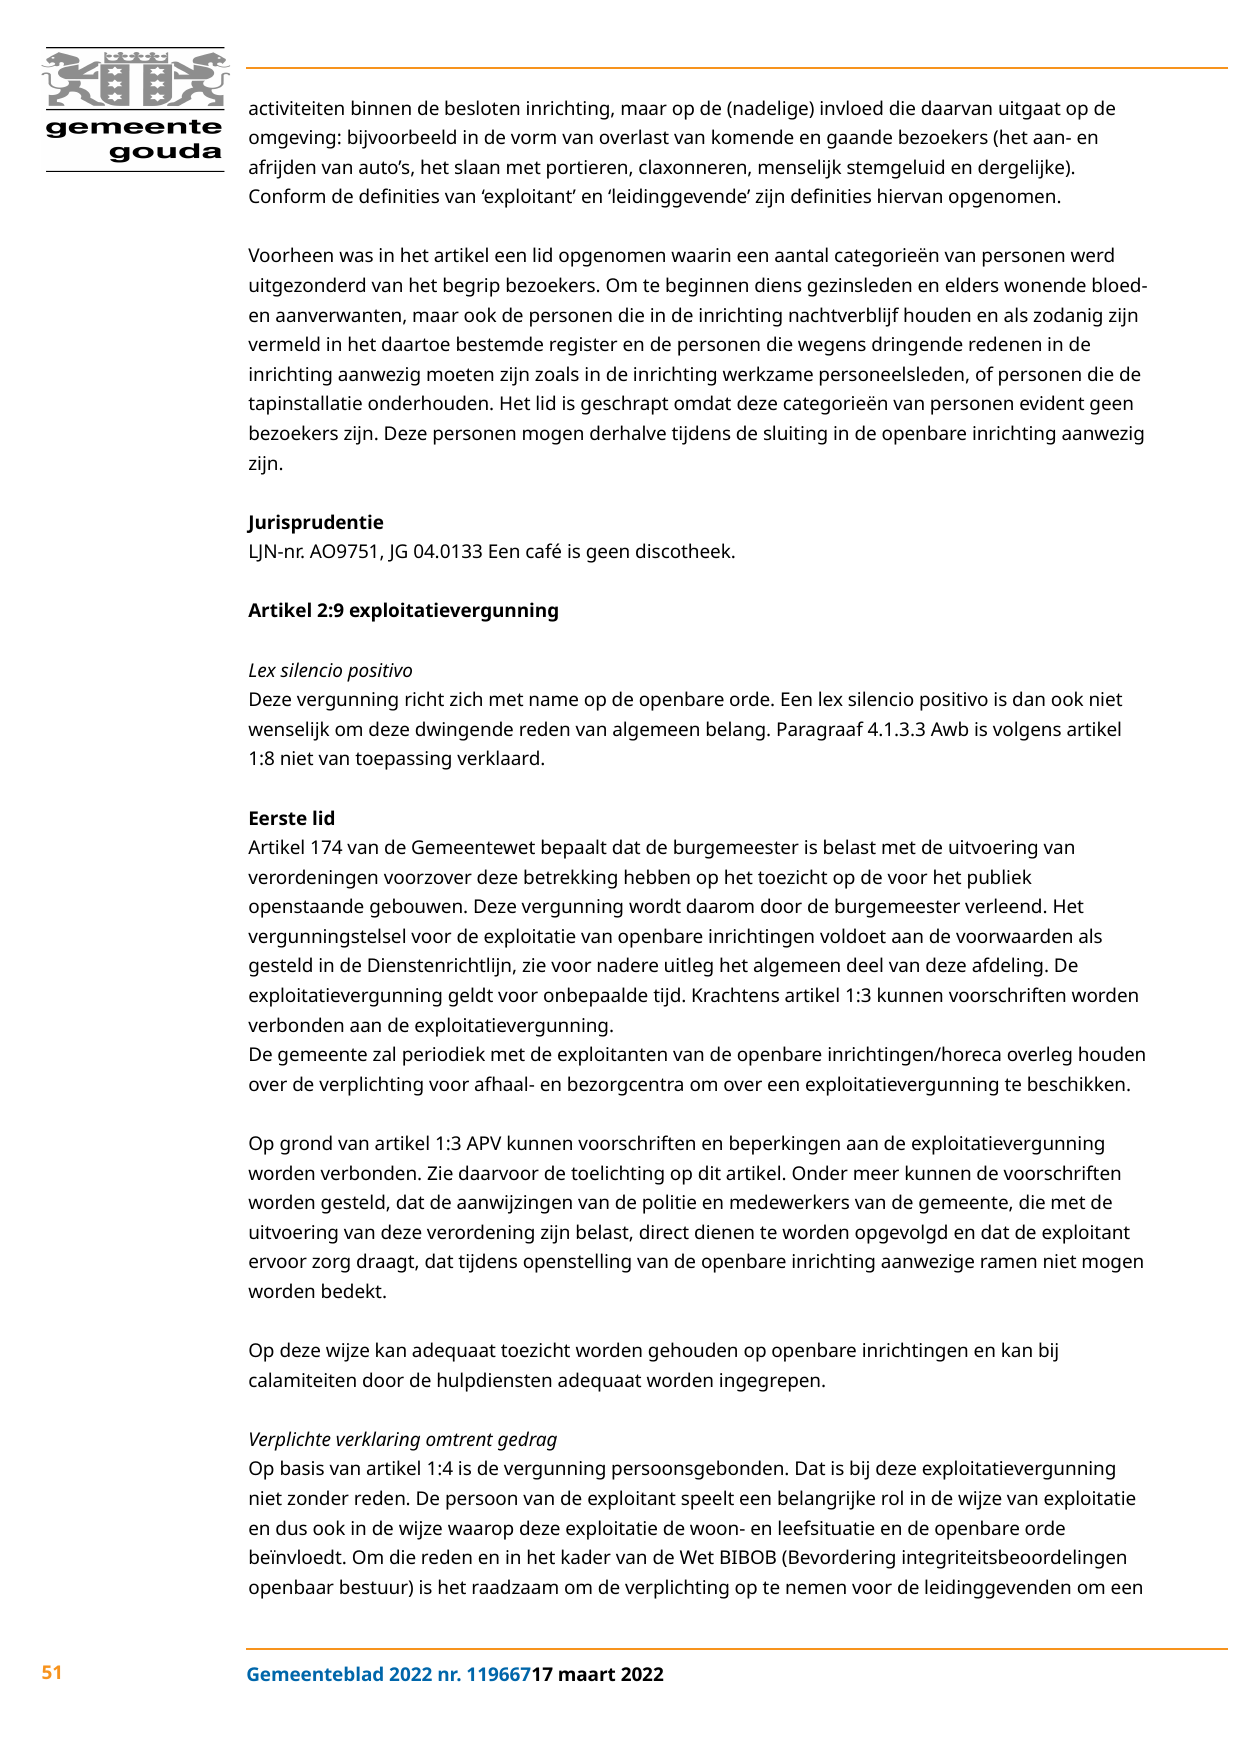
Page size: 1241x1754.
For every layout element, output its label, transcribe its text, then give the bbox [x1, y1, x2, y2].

text LJN-nr. AO9751, JG 04.0133 Een café is geen discotheek. [248, 538, 1152, 564]
text Deze vergunning richt zich met name op de openbare orde. Een lex silencio positivo is dan ook niet wenselijk om deze dwingende reden van algemeen belang. Paragraaf 4.1.3.3 Awb is volgens artikel 1:8 niet van toepassing verklaard. [248, 686, 1152, 771]
text Op grond van artikel 1:3 APV kunnen voorschriften en beperkingen aan de exploitatievergunning worden verbonden. Zie daarvoor de toelichting op dit artikel. Onder meer kunnen de voorschriften worden gesteld, dat de aanwijzingen van de politie en medewerkers van de gemeente, die met de uitvoering van deze verordening zijn belast, direct dienen te worden opgevolgd en dat de exploitant ervoor zorg draagt, dat tijdens openstelling van de openbare inrichting aanwezige ramen niet mogen worden bedekt. [248, 1130, 1152, 1304]
text Artikel 2:9 exploitatievergunning [248, 598, 1152, 623]
text Verplichte verklaring omtrent gedrag [248, 1426, 1152, 1452]
picture [41, 47, 231, 172]
text Jurisprudentie [248, 509, 1152, 535]
text Conform de definities van ‘exploitant’ en ‘leidinggevende’ zijn definities hiervan opgenomen. [248, 183, 1152, 209]
text activiteiten binnen de besloten inrichting, maar op de (nadelige) invloed die daarvan uitgaat op de omgeving: bijvoorbeeld in de vorm van overlast van komende en gaande bezoekers (het aan- en afrijden van auto’s, het slaan met portieren, claxonneren, menselijk stemgeluid en dergelijke). [248, 95, 1152, 180]
text Voorheen was in het artikel een lid opgenomen waarin een aantal categorieën van personen werd uitgezonderd van het begrip bezoekers. Om te beginnen diens gezinsleden en elders wonende bloed- en aanverwanten, maar ook de personen die in de inrichting nachtverblijf houden en als zodanig zijn vermeld in het daartoe bestemde register en de personen die wegens dringende redenen in de inrichting aanwezig moeten zijn zoals in de inrichting werkzame personeelsleden, of personen die de tapinstallatie onderhouden. Het lid is geschrapt omdat deze categorieën van personen evident geen bezoekers zijn. Deze personen mogen derhalve tijdens de sluiting in de openbare inrichting aanwezig zijn. [248, 243, 1152, 476]
text Eerste lid [248, 805, 1152, 831]
text Op deze wijze kan adequaat toezicht worden gehouden op openbare inrichtingen en kan bij calamiteiten door de hulpdiensten adequaat worden ingegrepen. [248, 1337, 1152, 1393]
text De gemeente zal periodiek met de exploitanten van de openbare inrichtingen/horeca overleg houden over de verplichting voor afhaal- en bezorgcentra om over een exploitatievergunning te beschikken. [248, 1041, 1152, 1097]
text Lex silencio positivo [248, 657, 1152, 683]
text Op basis van artikel 1:4 is de vergunning persoonsgebonden. Dat is bij deze exploitatievergunning niet zonder reden. De persoon van de exploitant speelt een belangrijke rol in de wijze van exploitatie en dus ook in de wijze waarop deze exploitatie de woon- en leefsituatie en de openbare orde beïnvloedt. Om die reden en in het kader van de Wet BIBOB (Bevordering integriteitsbeoordelingen openbaar bestuur) is het raadzaam om de verplichting op te nemen voor de leidinggevenden om een [248, 1456, 1152, 1600]
text Artikel 174 van de Gemeentewet bepaalt dat de burgemeester is belast met de uitvoering van verordeningen voorzover deze betrekking hebben op het toezicht op de voor het publiek openstaande gebouwen. Deze vergunning wordt daarom door de burgemeester verleend. Het vergunningstelsel voor de exploitatie van openbare inrichtingen voldoet aan de voorwaarden als gesteld in de Dienstenrichtlijn, zie voor nadere uitleg het algemeen deel van deze afdeling. De exploitatievergunning geldt voor onbepaalde tijd. Krachtens artikel 1:3 kunnen voorschriften worden verbonden aan de exploitatievergunning. [248, 834, 1152, 1038]
